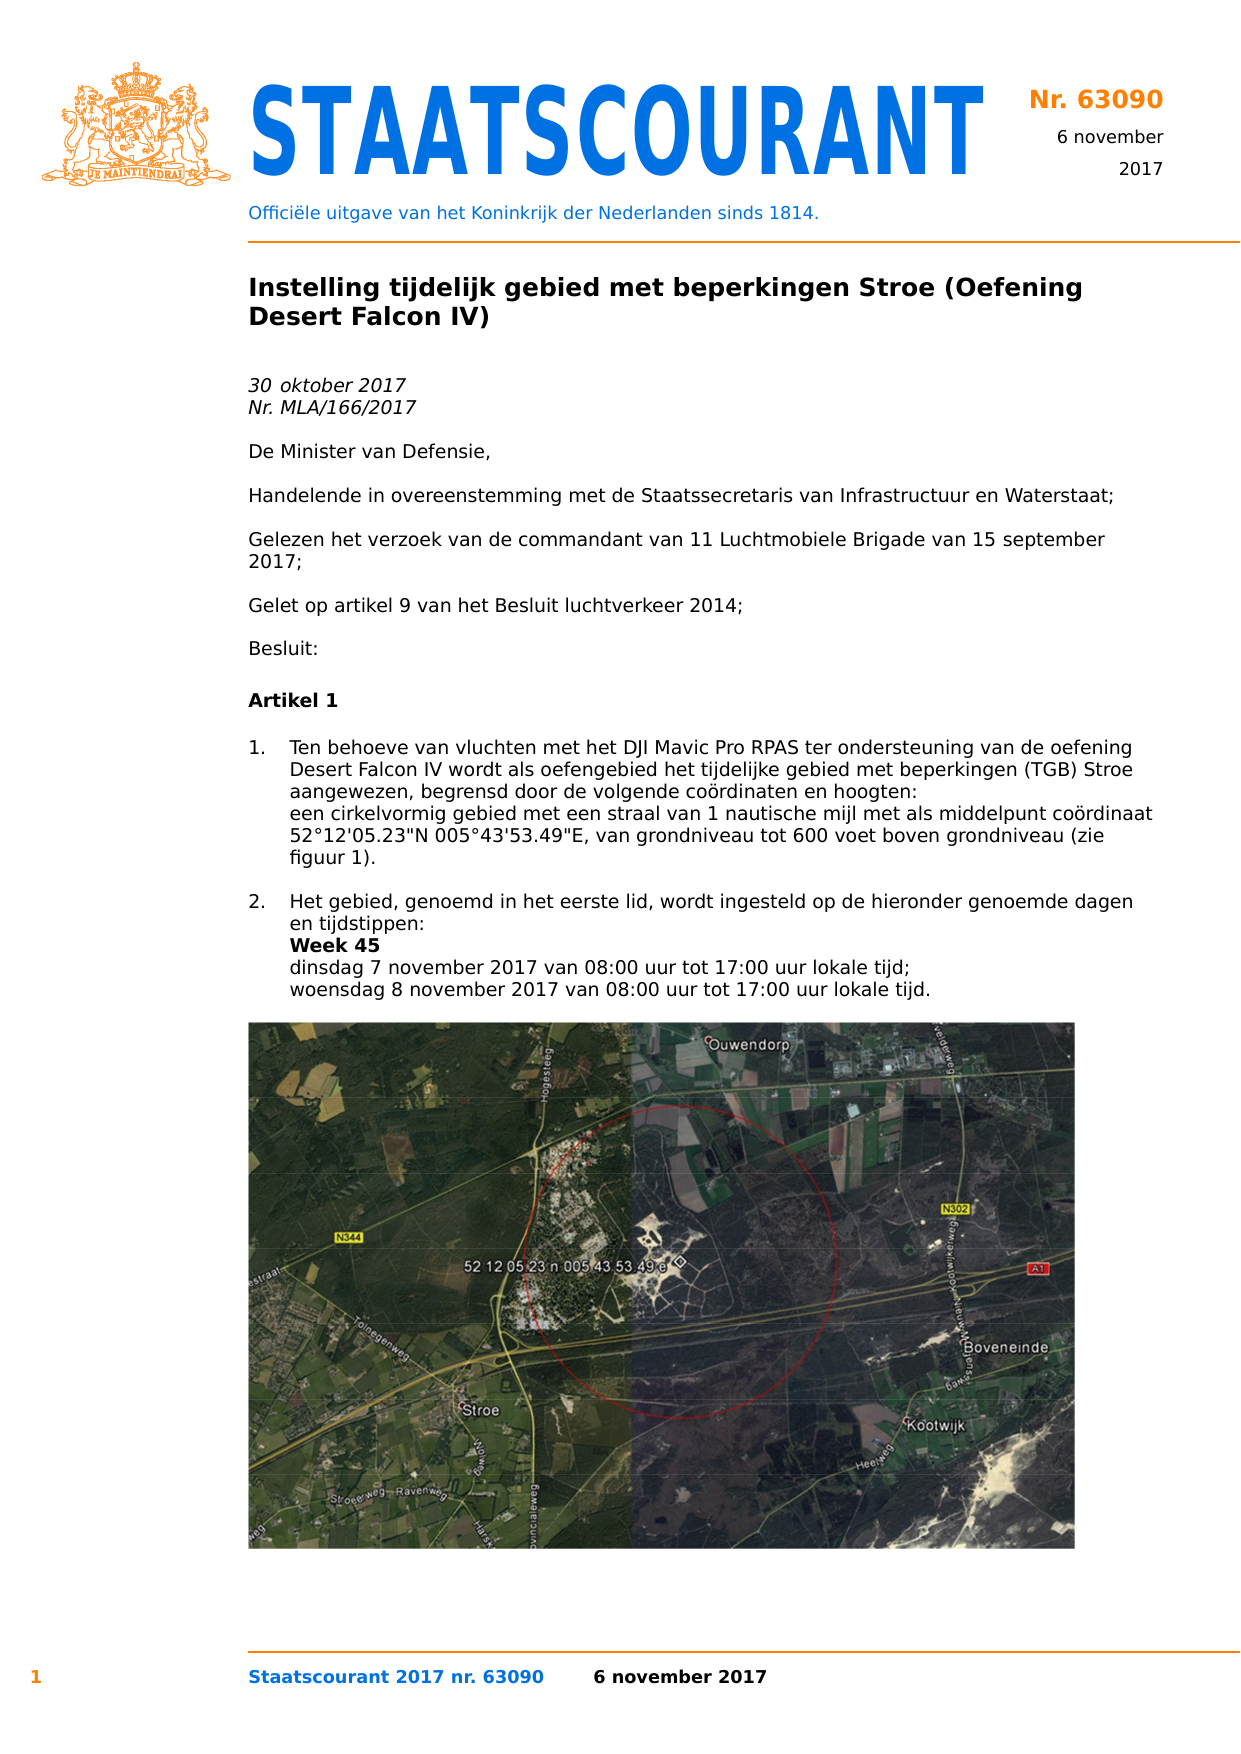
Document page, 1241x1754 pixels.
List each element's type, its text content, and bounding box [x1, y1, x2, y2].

picture [248, 1022, 1075, 1549]
text Nr. MLA/166/2017 [248, 397, 1163, 419]
text dinsdag 7 november 2017 van 08:00 uur tot 17:00 uur lokale tijd; [289, 957, 1163, 979]
text woensdag 8 november 2017 van 08:00 uur tot 17:00 uur lokale tijd. [289, 979, 1163, 1001]
text 1. Ten behoeve van vluchten met het DJI Mavic Pro RPAS ter ondersteuning van de oefening Desert Falcon IV wordt als oefengebied het tijdelijke gebied met beperkingen (TGB) Stroe aangewezen, begrensd door de volgende coördinaten en hoogten: [248, 737, 1163, 803]
text 30 oktober 2017 [248, 375, 1163, 397]
text Week 45 [289, 935, 1163, 957]
subtitle Artikel 1 [248, 690, 1163, 712]
table_header Nr. 63090 [998, 62, 1240, 121]
picture [41, 62, 231, 186]
text De Minister van Defensie, [248, 441, 1163, 463]
text Handelende in overeenstemming met de Staatssecretaris van Infrastructuur en Waterstaat; [248, 485, 1163, 507]
text Besluit: [248, 638, 1163, 660]
table_header [25, 62, 248, 241]
table_cell 6 november [998, 121, 1240, 153]
text 2. Het gebied, genoemd in het eerste lid, wordt ingesteld op de hieronder genoemde dagen en tijdstippen: [248, 891, 1163, 935]
table_cell 2017 [998, 153, 1240, 203]
text Gelezen het verzoek van de commandant van 11 Luchtmobiele Brigade van 15 september 2017; [248, 529, 1163, 573]
table_header STAATSCOURANT [248, 62, 998, 203]
text Gelet op artikel 9 van het Besluit luchtverkeer 2014; [248, 594, 1163, 616]
subtitle Instelling tijdelijk gebied met beperkingen Stroe (Oefening Desert Falcon IV) [248, 273, 1163, 331]
table_cell Officiële uitgave van het Koninkrijk der Nederlanden sinds 1814. [248, 203, 1240, 241]
text een cirkelvormig gebied met een straal van 1 nautische mijl met als middelpunt coördinaat 52°12'05.23"N 005°43'53.49"E, van grondniveau tot 600 voet boven grondniveau (zie figuur 1). [289, 803, 1163, 869]
